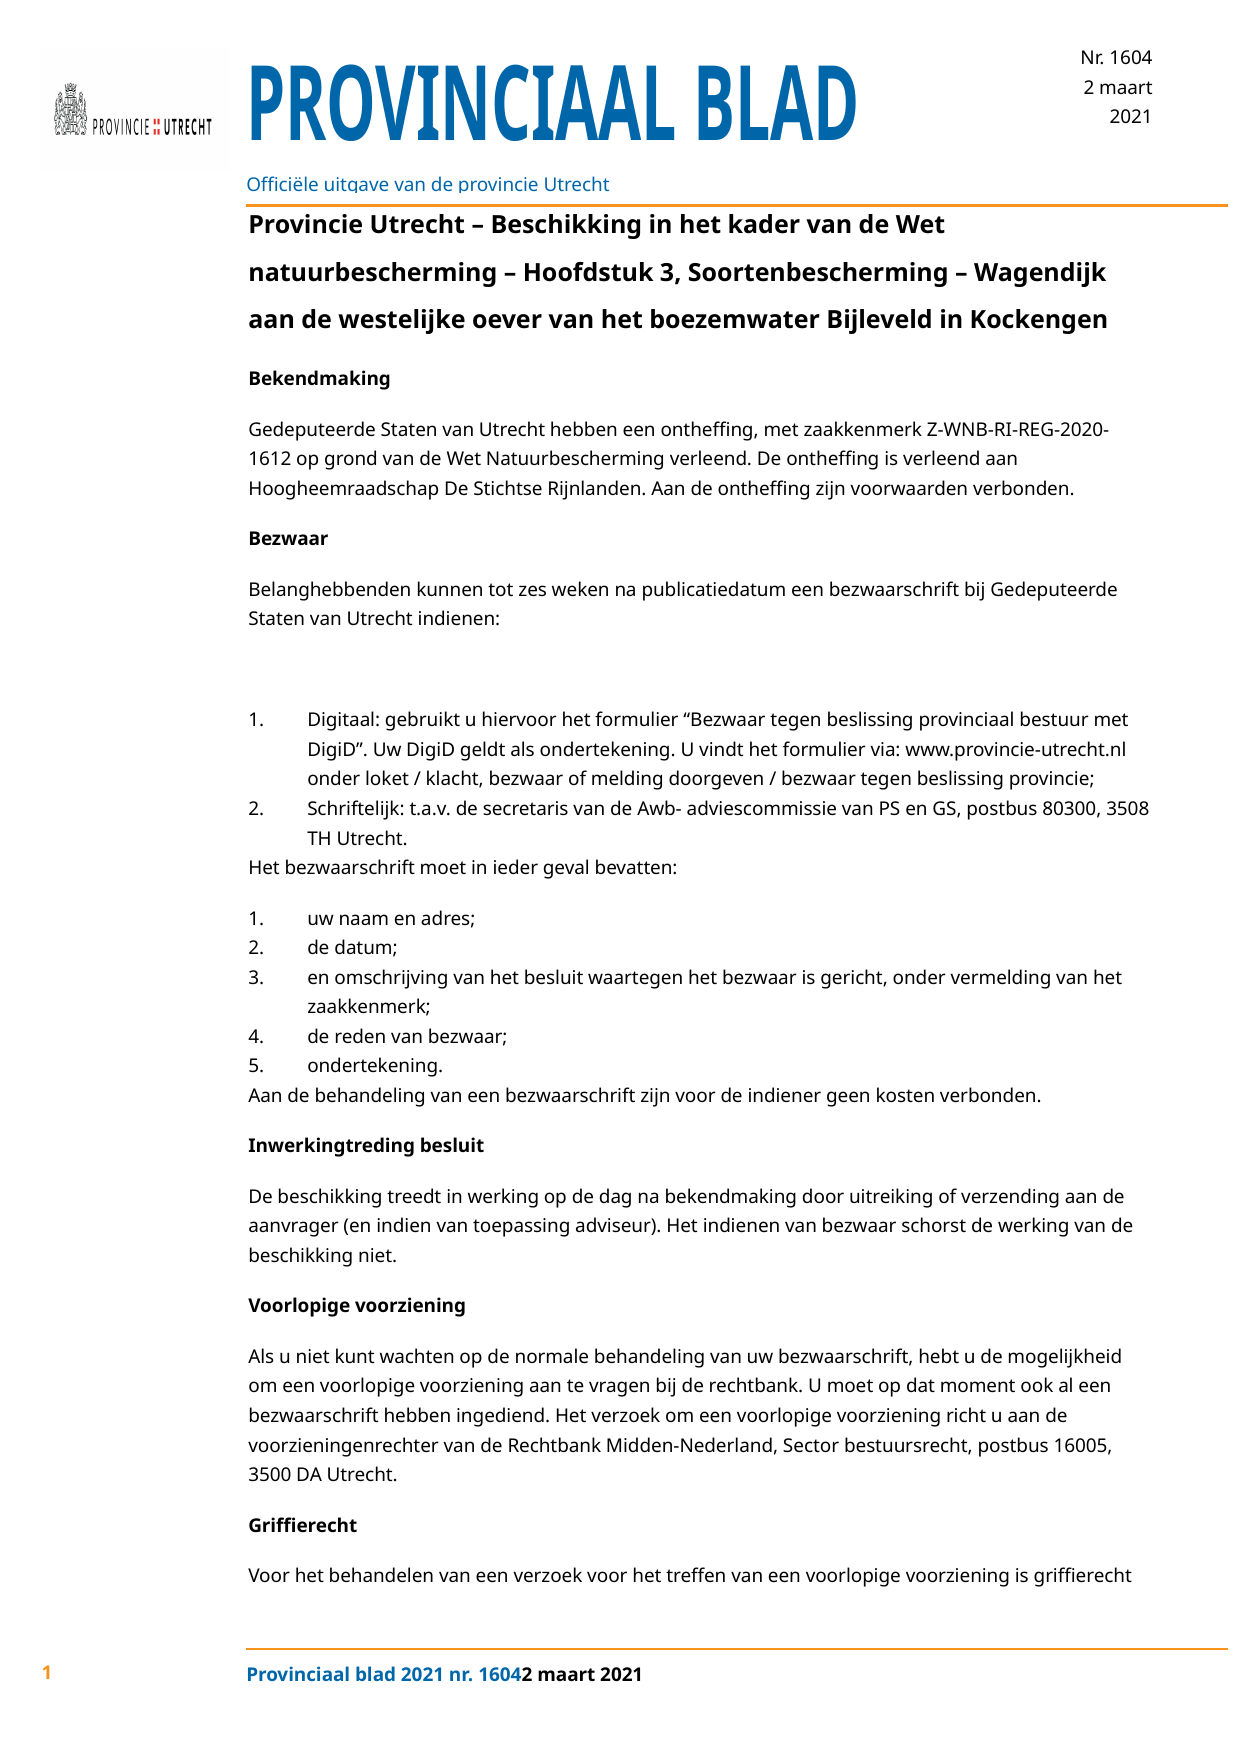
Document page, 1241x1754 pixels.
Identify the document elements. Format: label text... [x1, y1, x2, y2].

text Belanghebbenden kunnen tot zes weken na publicatiedatum een bezwaarschrift bij Gedeputeerde Staten van Utrecht indienen: [248, 576, 1152, 631]
text De beschikking treedt in werking op de dag na bekendmaking door uitreiking of verzending aan de aanvrager (en indien van toepassing adviseur). Het indienen van bezwaar schorst de werking van de beschikking niet. [248, 1183, 1152, 1268]
text Voor het behandelen van een verzoek voor het treffen van een voorlopige voorziening is griffierecht [248, 1562, 1152, 1588]
list de reden van bezwaar; [248, 1023, 1152, 1049]
text Voorlopige voorziening [248, 1293, 1152, 1318]
text Aan de behandeling van een bezwaarschrift zijn voor de indiener geen kosten verbonden. [248, 1082, 1152, 1108]
text Inwerkingtreding besluit [248, 1133, 1152, 1158]
list uw naam en adres; [248, 905, 1152, 930]
list en omschrijving van het besluit waartegen het bezwaar is gericht, onder vermelding van het zaakkenmerk; [248, 964, 1152, 1019]
text Gedeputeerde Staten van Utrecht hebben een ontheffing, met zaakkenmerk Z-WNB-RI-REG-2020-1612 op grond van de Wet Natuurbescherming verleend. De ontheffing is verleend aan Hoogheemraadschap De Stichtse Rijnlanden. Aan de ontheffing zijn voorwaarden verbonden. [248, 416, 1152, 501]
text Griffierecht [248, 1512, 1152, 1537]
text Provincie Utrecht – Beschikking in het kader van de Wet natuurbescherming – Hoofdstuk 3, Soortenbescherming – Wagendijk aan de westelijke oever van het boezemwater Bijleveld in Kockengen [248, 207, 1152, 336]
text Het bezwaarschrift moet in ieder geval bevatten: [248, 854, 1152, 880]
list Digitaal: gebruikt u hiervoor het formulier “Bezwaar tegen beslissing provinciaal bestuur met DigiD”. Uw DigiD geldt als ondertekening. U vindt het formulier via: www.provincie-utrecht.nl onder loket / klacht, bezwaar of melding doorgeven / bezwaar tegen beslissing provincie; [248, 706, 1152, 791]
list de datum; [248, 934, 1152, 960]
text Bezwaar [248, 526, 1152, 551]
text Bekendmaking [248, 366, 1152, 391]
list Schriftelijk: t.a.v. de secretaris van de Awb- adviescommissie van PS en GS, postbus 80300, 3508 TH Utrecht. [248, 795, 1152, 850]
list ondertekening. [248, 1053, 1152, 1078]
picture [41, 47, 231, 172]
text Als u niet kunt wachten op de normale behandeling van uw bezwaarschrift, hebt u de mogelijkheid om een voorlopige voorziening aan te vragen bij de rechtbank. U moet op dat moment ook al een bezwaarschrift hebben ingediend. Het verzoek om een voorlopige voorziening richt u aan de voorzieningenrechter van de Rechtbank Midden-Nederland, Sector bestuursrecht, postbus 16005, 3500 DA Utrecht. [248, 1343, 1152, 1487]
